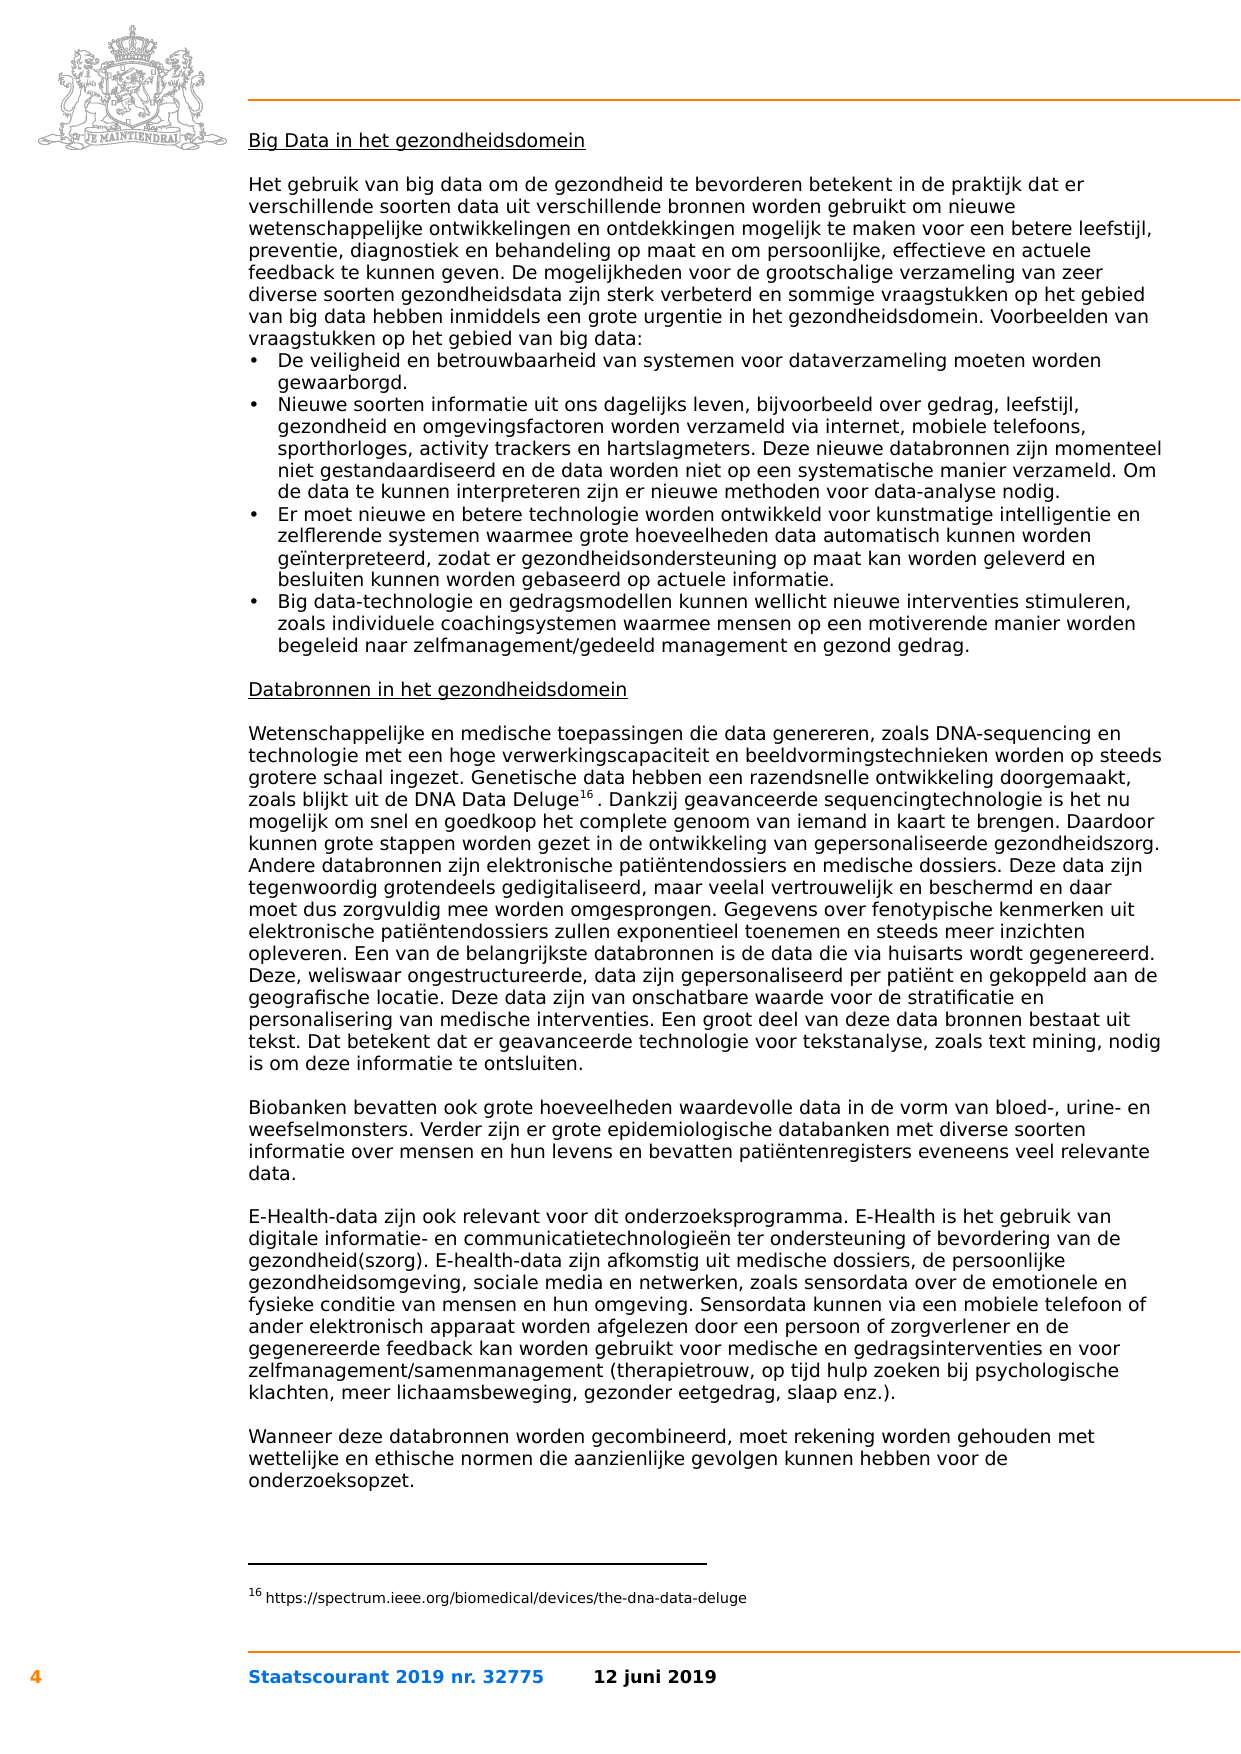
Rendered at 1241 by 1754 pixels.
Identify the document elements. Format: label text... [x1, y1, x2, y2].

text • Er moet nieuwe en betere technologie worden ontwikkeld voor kunstmatige intelligentie en zelflerende systemen waarmee grote hoeveelheden data automatisch kunnen worden geïnterpreteerd, zodat er gezondheidsondersteuning op maat kan worden geleverd en besluiten kunnen worden gebaseerd op actuele informatie. [248, 503, 1163, 591]
text Wetenschappelijke en medische toepassingen die data genereren, zoals DNA-sequencing en technologie met een hoge verwerkingscapaciteit en beeldvormingstechnieken worden op steeds grotere schaal ingezet. Genetische data hebben een razendsnelle ontwikkeling doorgemaakt, zoals blijkt uit de DNA Data Deluge. Dankzij geavanceerde sequencingtechnologie is het nu mogelijk om snel en goedkoop het complete genoom van iemand in kaart te brengen. Daardoor kunnen grote stappen worden gezet in de ontwikkeling van gepersonaliseerde gezondheidszorg. Andere databronnen zijn elektronische patiëntendossiers en medische dossiers. Deze data zijn tegenwoordig grotendeels gedigitaliseerd, maar veelal vertrouwelijk en beschermd en daar moet dus zorgvuldig mee worden omgesprongen. Gegevens over fenotypische kenmerken uit elektronische patiëntendossiers zullen exponentieel toenemen en steeds meer inzichten opleveren. Een van de belangrijkste databronnen is de data die via huisarts wordt gegenereerd. Deze, weliswaar ongestructureerde, data zijn gepersonaliseerd per patiënt en gekoppeld aan de geografische locatie. Deze data zijn van onschatbare waarde voor de stratificatie en personalisering van medische interventies. Een groot deel van deze data bronnen bestaat uit tekst. Dat betekent dat er geavanceerde technologie voor tekstanalyse, zoals text mining, nodig is om deze informatie te ontsluiten. [248, 723, 1163, 1075]
text • Nieuwe soorten informatie uit ons dagelijks leven, bijvoorbeeld over gedrag, leefstijl, gezondheid en omgevingsfactoren worden verzameld via internet, mobiele telefoons, sporthorloges, activity trackers en hartslagmeters. Deze nieuwe databronnen zijn momenteel niet gestandaardiseerd en de data worden niet op een systematische manier verzameld. Om de data te kunnen interpreteren zijn er nieuwe methoden voor data-analyse nodig. [248, 393, 1163, 503]
picture [38, 25, 227, 150]
text https://spectrum.ieee.org/biomedical/devices/the-dna-data-deluge [248, 1586, 1163, 1608]
text Wanneer deze databronnen worden gecombineerd, moet rekening worden gehouden met wettelijke en ethische normen die aanzienlijke gevolgen kunnen hebben voor de onderzoeksopzet. [248, 1426, 1163, 1492]
text • Big data-technologie en gedragsmodellen kunnen wellicht nieuwe interventies stimuleren, zoals individuele coachingsystemen waarmee mensen op een motiverende manier worden begeleid naar zelfmanagement/gedeeld management en gezond gedrag. [248, 591, 1163, 657]
subtitle Big Data in het gezondheidsdomein [248, 130, 1163, 152]
text • De veiligheid en betrouwbaarheid van systemen voor dataverzameling moeten worden gewaarborgd. [248, 349, 1163, 393]
text Biobanken bevatten ook grote hoeveelheden waardevolle data in de vorm van bloed-, urine- en weefselmonsters. Verder zijn er grote epidemiologische databanken met diverse soorten informatie over mensen en hun levens en bevatten patiëntenregisters eveneens veel relevante data. [248, 1097, 1163, 1184]
text Het gebruik van big data om de gezondheid te bevorderen betekent in de praktijk dat er verschillende soorten data uit verschillende bronnen worden gebruikt om nieuwe wetenschappelijke ontwikkelingen en ontdekkingen mogelijk te maken voor een betere leefstijl, preventie, diagnostiek en behandeling op maat en om persoonlijke, effectieve en actuele feedback te kunnen geven. De mogelijkheden voor de grootschalige verzameling van zeer diverse soorten gezondheidsdata zijn sterk verbeterd en sommige vraagstukken op het gebied van big data hebben inmiddels een grote urgentie in het gezondheidsdomein. Voorbeelden van vraagstukken op het gebied van big data: [248, 174, 1163, 349]
subtitle Databronnen in het gezondheidsdomein [248, 679, 1163, 701]
text E-Health-data zijn ook relevant voor dit onderzoeksprogramma. E-Health is het gebruik van digitale informatie- en communicatietechnologieën ter ondersteuning of bevordering van de gezondheid(szorg). E-health-data zijn afkomstig uit medische dossiers, de persoonlijke gezondheidsomgeving, sociale media en netwerken, zoals sensordata over de emotionele en fysieke conditie van mensen en hun omgeving. Sensordata kunnen via een mobiele telefoon of ander elektronisch apparaat worden afgelezen door een persoon of zorgverlener en de gegenereerde feedback kan worden gebruikt voor medische en gedragsinterventies en voor zelfmanagement/samenmanagement (therapietrouw, op tijd hulp zoeken bij psychologische klachten, meer lichaamsbeweging, gezonder eetgedrag, slaap enz.). [248, 1206, 1163, 1404]
